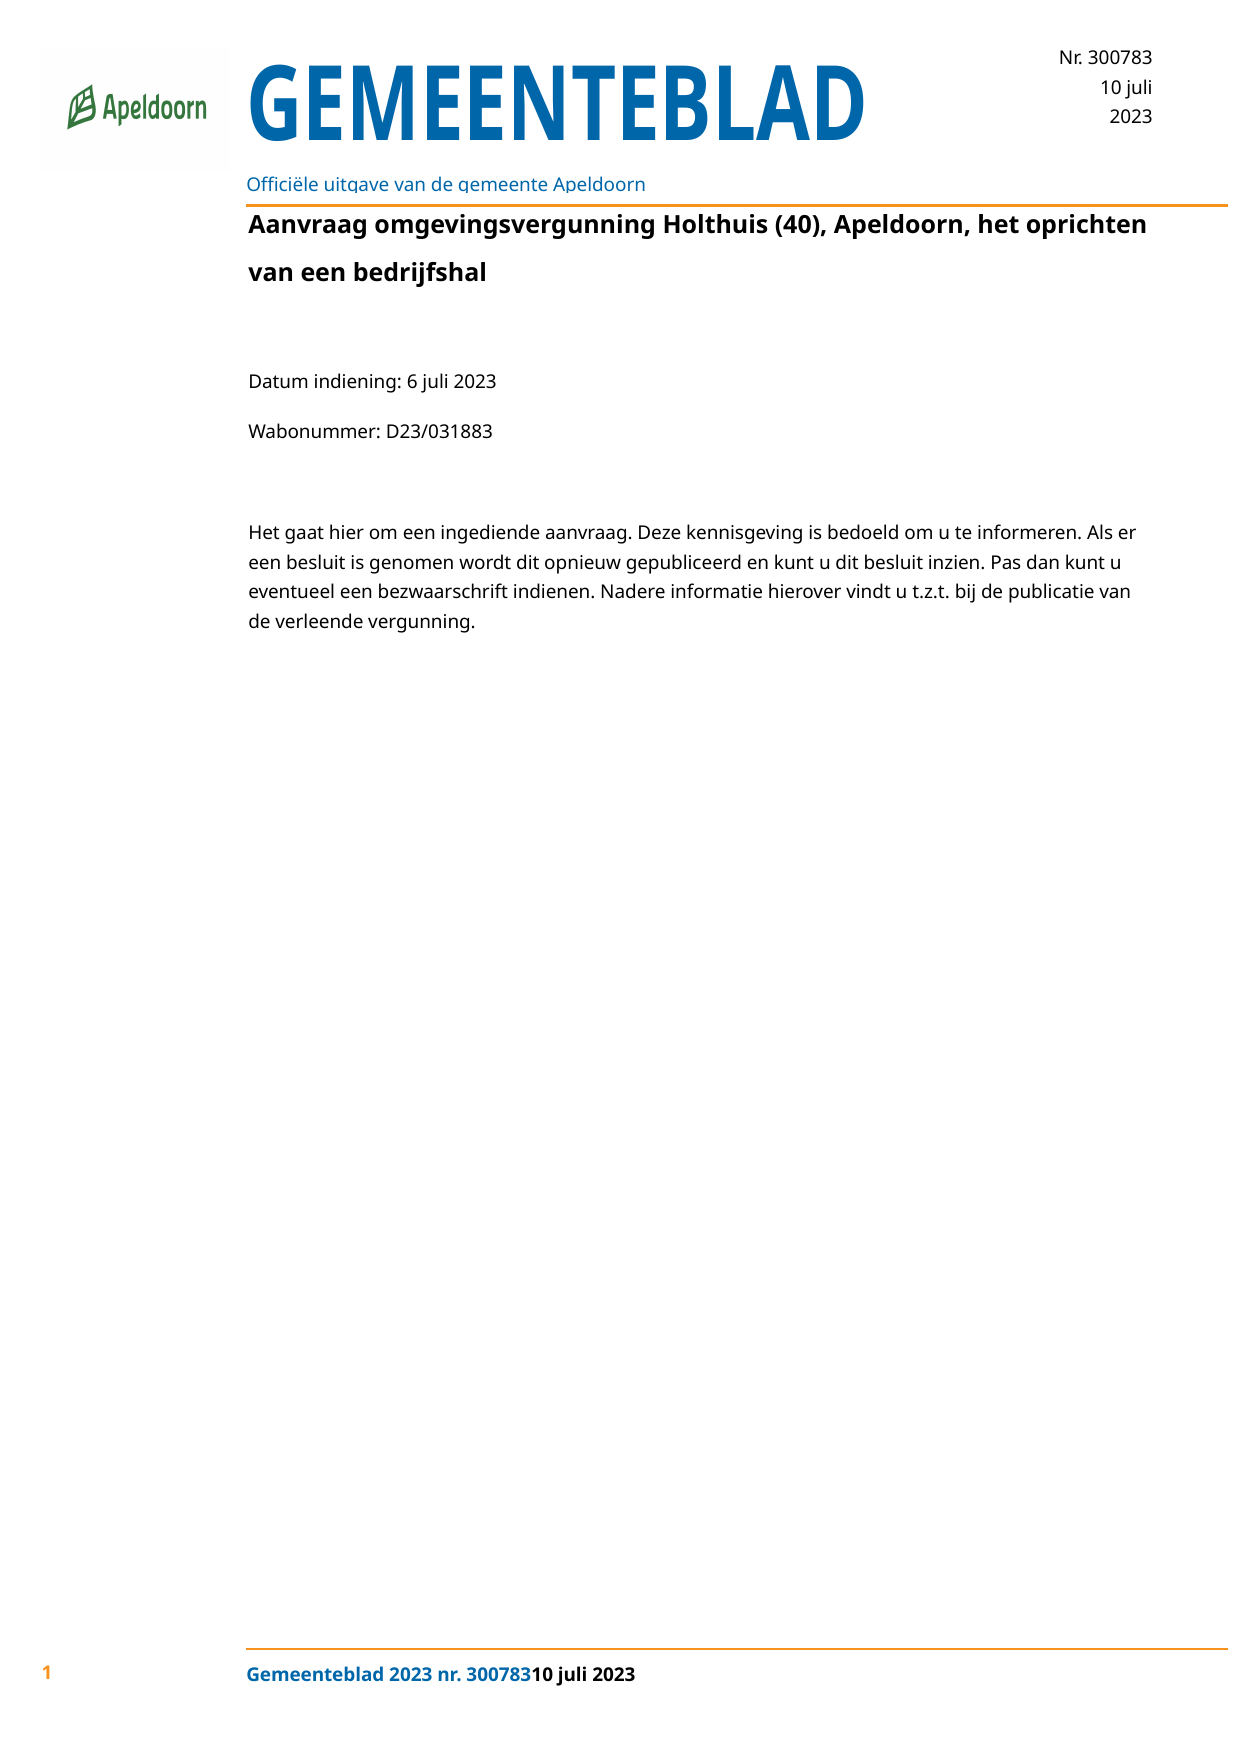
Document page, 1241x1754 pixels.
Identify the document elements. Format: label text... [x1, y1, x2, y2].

picture [41, 47, 231, 172]
text Wabonummer: D23/031883 [248, 419, 1152, 444]
text Datum indiening: 6 juli 2023 [248, 368, 1152, 394]
text Het gaat hier om een ingediende aanvraag. Deze kennisgeving is bedoeld om u te informeren. Als er een besluit is genomen wordt dit opnieuw gepubliceerd en kunt u dit besluit inzien. Pas dan kunt u eventueel een bezwaarschrift indienen. Nadere informatie hierover vindt u t.z.t. bij de publicatie van de verleende vergunning. [248, 519, 1152, 634]
text Aanvraag omgevingsvergunning Holthuis (40), Apeldoorn, het oprichten van een bedrijfshal [248, 207, 1152, 288]
